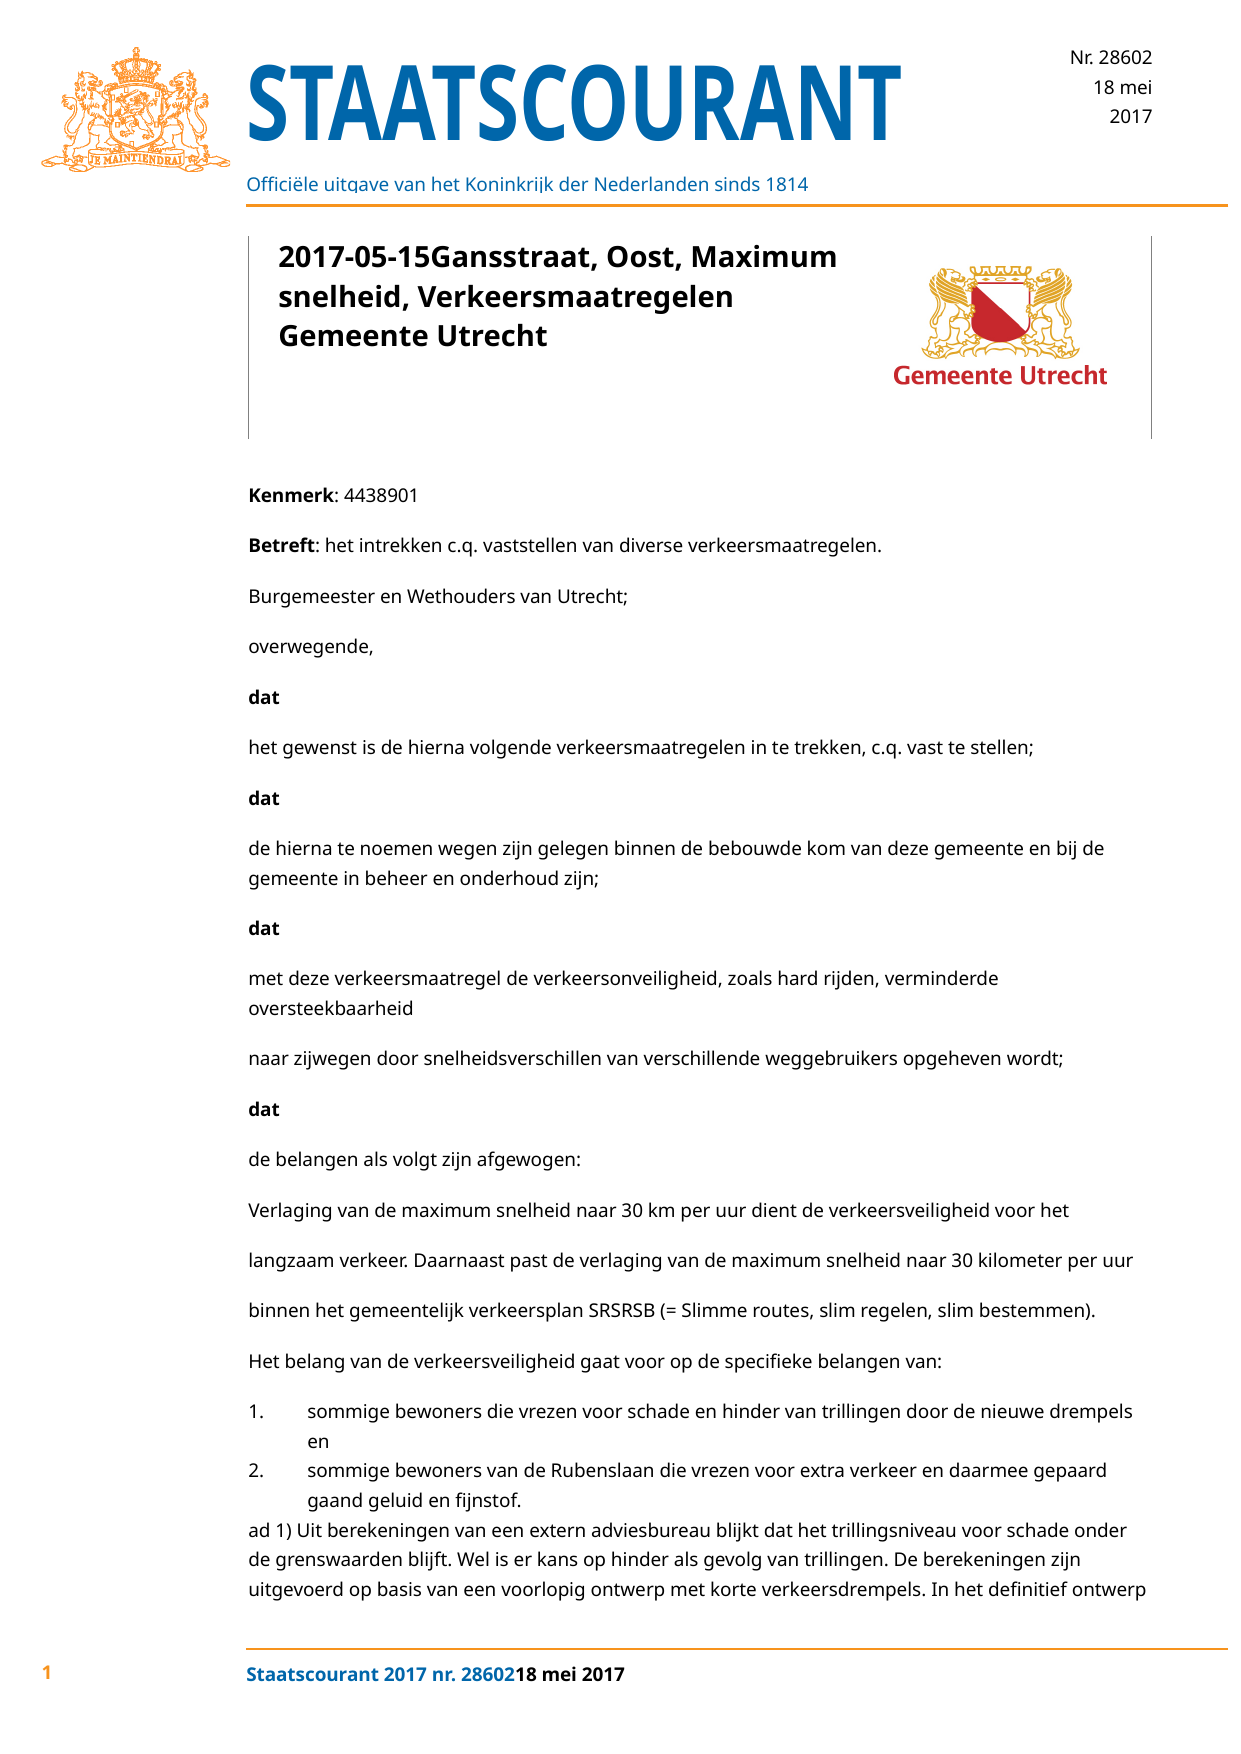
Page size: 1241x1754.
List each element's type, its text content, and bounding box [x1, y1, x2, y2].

table_header [850, 236, 882, 413]
text Burgemeester en Wethouders van Utrecht; [248, 583, 1152, 609]
text ad 1) Uit berekeningen van een extern adviesbureau blijkt dat het trillingsniveau voor schade onder de grenswaarden blijft. Wel is er kans op hinder als gevolg van trillingen. De berekeningen zijn uitgevoerd op basis van een voorlopig ontwerp met korte verkeersdrempels. In het definitief ontwerp [248, 1517, 1152, 1602]
text Verlaging van de maximum snelheid naar 30 km per uur dient de verkeersveiligheid voor het [248, 1197, 1152, 1223]
text dat [248, 785, 1152, 811]
picture [882, 236, 1119, 414]
table_header [850, 414, 1151, 439]
text dat [248, 684, 1152, 710]
table_header 2017-05-15Gansstraat, Oost, Maximum snelheid, Verkeersmaatregelen Gemeente Utrecht [249, 236, 850, 439]
text Betreft: het intrekken c.q. vaststellen van diverse verkeersmaatregelen. [248, 533, 1152, 558]
text de belangen als volgt zijn afgewogen: [248, 1146, 1152, 1172]
text binnen het gemeentelijk verkeersplan SRSRSB (= Slimme routes, slim regelen, slim bestemmen). [248, 1298, 1152, 1323]
text dat [248, 915, 1152, 941]
table_header [1119, 236, 1151, 413]
text de hierna te noemen wegen zijn gelegen binnen de bebouwde kom van deze gemeente en bij de gemeente in beheer en onderhoud zijn; [248, 835, 1152, 891]
text overwegende, [248, 633, 1152, 659]
list sommige bewoners van de Rubenslaan die vrezen voor extra verkeer en daarmee gepaard gaand geluid en fijnstof. [248, 1458, 1152, 1513]
text dat [248, 1096, 1152, 1122]
picture [41, 47, 231, 172]
text met deze verkeersmaatregel de verkeersonveiligheid, zoals hard rijden, verminderde oversteekbaarheid [248, 966, 1152, 1021]
text het gewenst is de hierna volgende verkeersmaatregelen in te trekken, c.q. vast te stellen; [248, 734, 1152, 760]
text naar zijwegen door snelheidsverschillen van verschillende weggebruikers opgeheven wordt; [248, 1046, 1152, 1071]
text langzaam verkeer. Daarnaast past de verlaging van de maximum snelheid naar 30 kilometer per uur [248, 1247, 1152, 1273]
list sommige bewoners die vrezen voor schade en hinder van trillingen door de nieuwe drempels en [248, 1398, 1152, 1454]
text Het belang van de verkeersveiligheid gaat voor op de specifieke belangen van: [248, 1348, 1152, 1374]
text Kenmerk: 4438901 [248, 482, 1152, 508]
